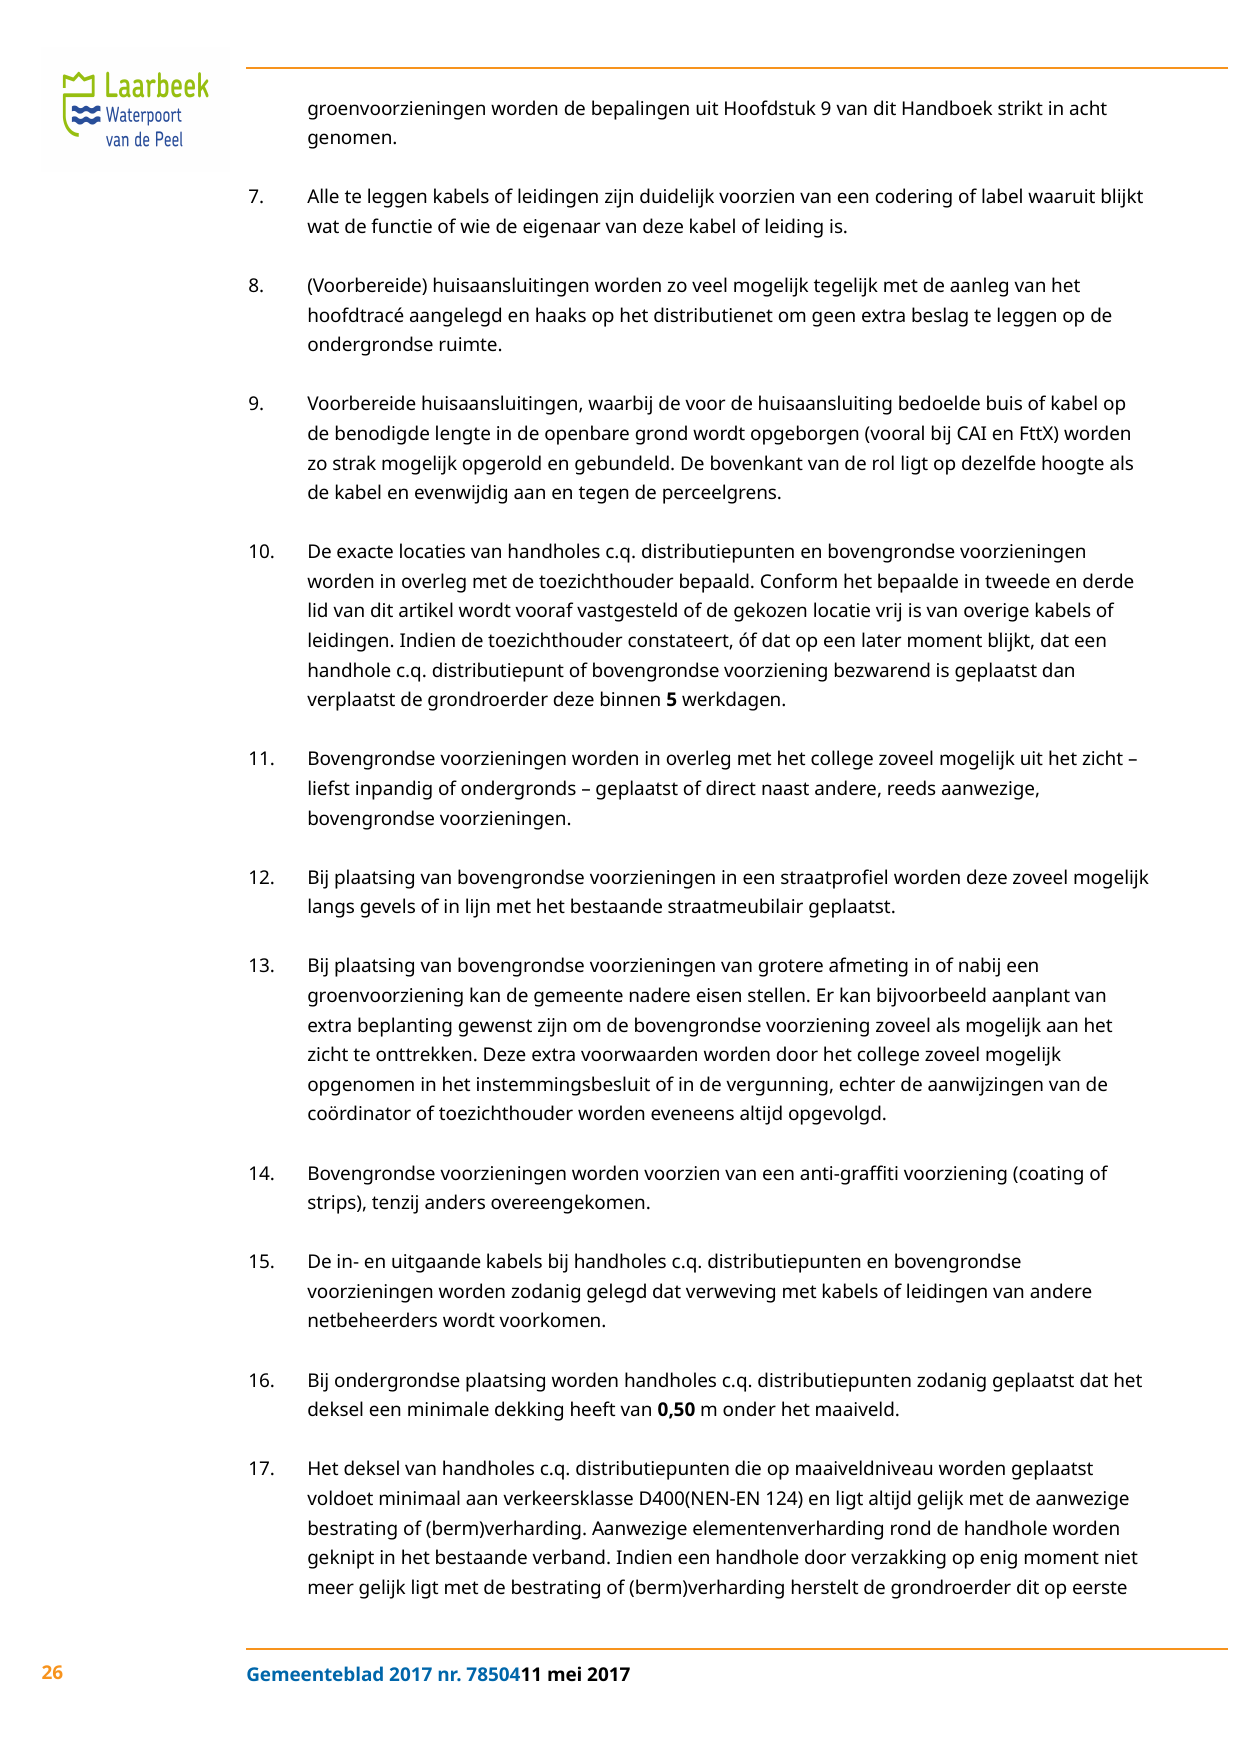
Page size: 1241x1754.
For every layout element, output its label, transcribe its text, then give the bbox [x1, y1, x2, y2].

list Het deksel van handholes c.q. distributiepunten die op maaiveldniveau worden geplaatst voldoet minimaal aan verkeersklasse D400(NEN-EN 124) en ligt altijd gelijk met de aanwezige bestrating of (berm)verharding. Aanwezige elementenverharding rond de handhole worden geknipt in het bestaande verband. Indien een handhole door verzakking op enig moment niet meer gelijk ligt met de bestrating of (berm)verharding herstelt de grondroerder dit op eerste [248, 1456, 1152, 1600]
list De in- en uitgaande kabels bij handholes c.q. distributiepunten en bovengrondse voorzieningen worden zodanig gelegd dat verweving met kabels of leidingen van andere netbeheerders wordt voorkomen. [248, 1248, 1152, 1333]
list Bij plaatsing van bovengrondse voorzieningen in een straatprofiel worden deze zoveel mogelijk langs gevels of in lijn met het bestaande straatmeubilair geplaatst. [248, 864, 1152, 919]
list Bovengrondse voorzieningen worden voorzien van een anti-graffiti voorziening (coating of strips), tenzij anders overeengekomen. [248, 1160, 1152, 1215]
list Bovengrondse voorzieningen worden in overleg met het college zoveel mogelijk uit het zicht – liefst inpandig of ondergronds – geplaatst of direct naast andere, reeds aanwezige, bovengrondse voorzieningen. [248, 746, 1152, 831]
list Voorbereide huisaansluitingen, waarbij de voor de huisaansluiting bedoelde buis of kabel op de benodigde lengte in de openbare grond wordt opgeborgen (vooral bij CAI en FttX) worden zo strak mogelijk opgerold en gebundeld. De bovenkant van de rol ligt op dezelfde hoogte als de kabel en evenwijdig aan en tegen de perceelgrens. [248, 391, 1152, 505]
list De exacte locaties van handholes c.q. distributiepunten en bovengrondse voorzieningen worden in overleg met de toezichthouder bepaald. Conform het bepaalde in tweede en derde lid van dit artikel wordt vooraf vastgesteld of de gekozen locatie vrij is van overige kabels of leidingen. Indien de toezichthouder constateert, óf dat op een later moment blijkt, dat een handhole c.q. distributiepunt of bovengrondse voorziening bezwarend is geplaatst dan verplaatst de grondroerder deze binnen 5 werkdagen. [248, 538, 1152, 712]
list Bij ondergrondse plaatsing worden handholes c.q. distributiepunten zodanig geplaatst dat het deksel een minimale dekking heeft van 0,50 m onder het maaiveld. [248, 1367, 1152, 1422]
list Bij plaatsing van bovengrondse voorzieningen van grotere afmeting in of nabij een groenvoorziening kan de gemeente nadere eisen stellen. Er kan bijvoorbeeld aanplant van extra beplanting gewenst zijn om de bovengrondse voorziening zoveel als mogelijk aan het zicht te onttrekken. Deze extra voorwaarden worden door het college zoveel mogelijk opgenomen in het instemmingsbesluit of in de vergunning, echter de aanwijzingen van de coördinator of toezichthouder worden eveneens altijd opgevolgd. [248, 953, 1152, 1126]
list (Voorbereide) huisaansluitingen worden zo veel mogelijk tegelijk met de aanleg van het hoofdtracé aangelegd en haaks op het distributienet om geen extra beslag te leggen op de ondergrondse ruimte. [248, 272, 1152, 357]
picture [41, 47, 231, 172]
list groenvoorzieningen worden de bepalingen uit Hoofdstuk 9 van dit Handboek strikt in acht genomen. [248, 95, 1152, 150]
list Alle te leggen kabels of leidingen zijn duidelijk voorzien van een codering of label waaruit blijkt wat de functie of wie de eigenaar van deze kabel of leiding is. [248, 183, 1152, 239]
